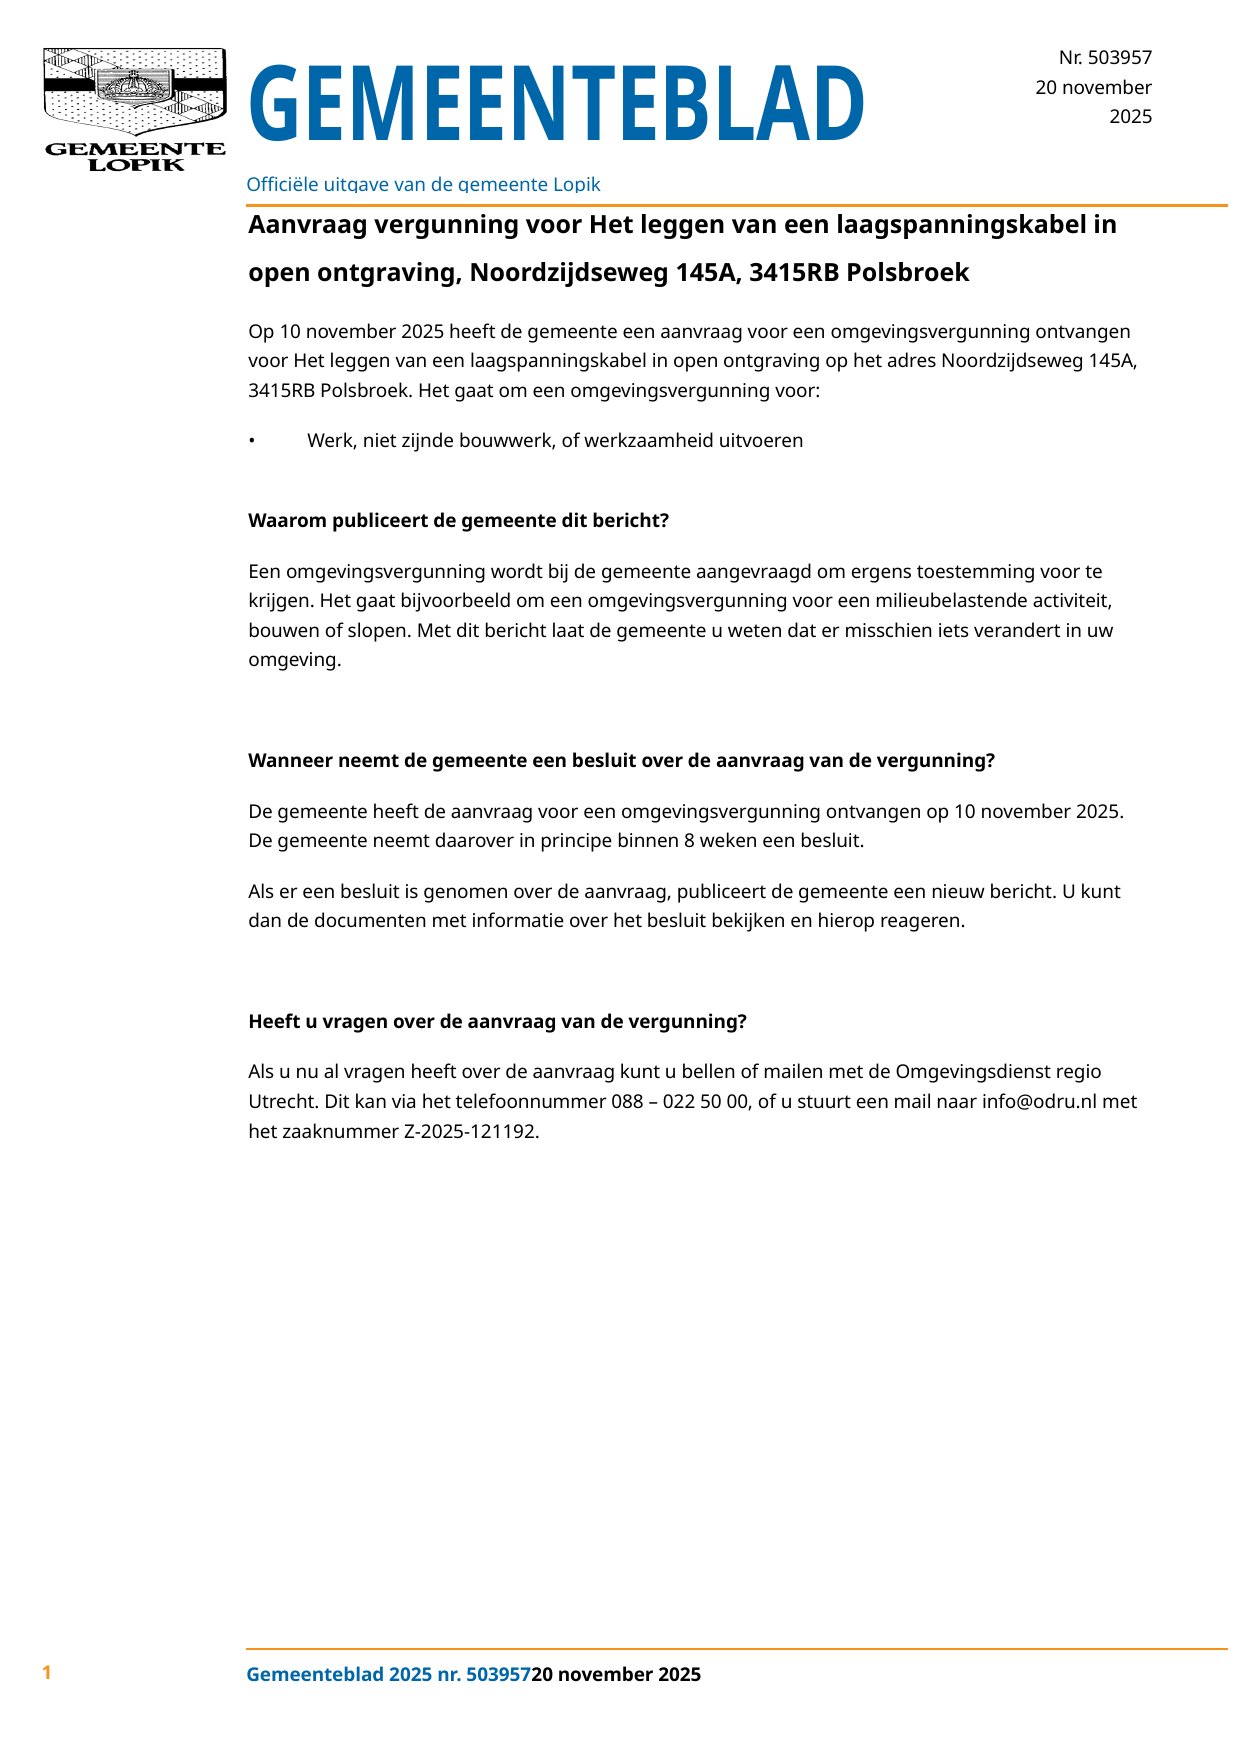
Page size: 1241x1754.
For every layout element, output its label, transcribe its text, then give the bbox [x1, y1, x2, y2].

text Een omgevingsvergunning wordt bij de gemeente aangevraagd om ergens toestemming voor te krijgen. Het gaat bijvoorbeeld om een omgevingsvergunning voor een milieubelastende activiteit, bouwen of slopen. Met dit bericht laat de gemeente u weten dat er misschien iets verandert in uw omgeving. [248, 558, 1152, 672]
list Werk, niet zijnde bouwwerk, of werkzaamheid uitvoeren [248, 427, 1152, 453]
text Heeft u vragen over de aanvraag van de vergunning? [248, 1008, 1152, 1034]
text Als u nu al vragen heeft over de aanvraag kunt u bellen of mailen met de Omgevingsdienst regio Utrecht. Dit kan via het telefoonnummer 088 – 022 50 00, of u stuurt een mail naar info@odru.nl met het zaaknummer Z-2025-121192. [248, 1059, 1152, 1144]
text De gemeente heeft de aanvraag voor een omgevingsvergunning ontvangen op 10 november 2025. De gemeente neemt daarover in principe binnen 8 weken een besluit. [248, 798, 1152, 853]
text Op 10 november 2025 heeft de gemeente een aanvraag voor een omgevingsvergunning ontvangen voor Het leggen van een laagspanningskabel in open ontgraving op het adres Noordzijdseweg 145A, 3415RB Polsbroek. Het gaat om een omgevingsvergunning voor: [248, 318, 1152, 403]
picture [41, 47, 231, 172]
text Waarom publiceert de gemeente dit bericht? [248, 507, 1152, 533]
text Aanvraag vergunning voor Het leggen van een laagspanningskabel in open ontgraving, Noordzijdseweg 145A, 3415RB Polsbroek [248, 207, 1152, 288]
text Wanneer neemt de gemeente een besluit over de aanvraag van de vergunning? [248, 747, 1152, 773]
text Als er een besluit is genomen over de aanvraag, publiceert de gemeente een nieuw bericht. U kunt dan de documenten met informatie over het besluit bekijken en hierop reageren. [248, 878, 1152, 933]
